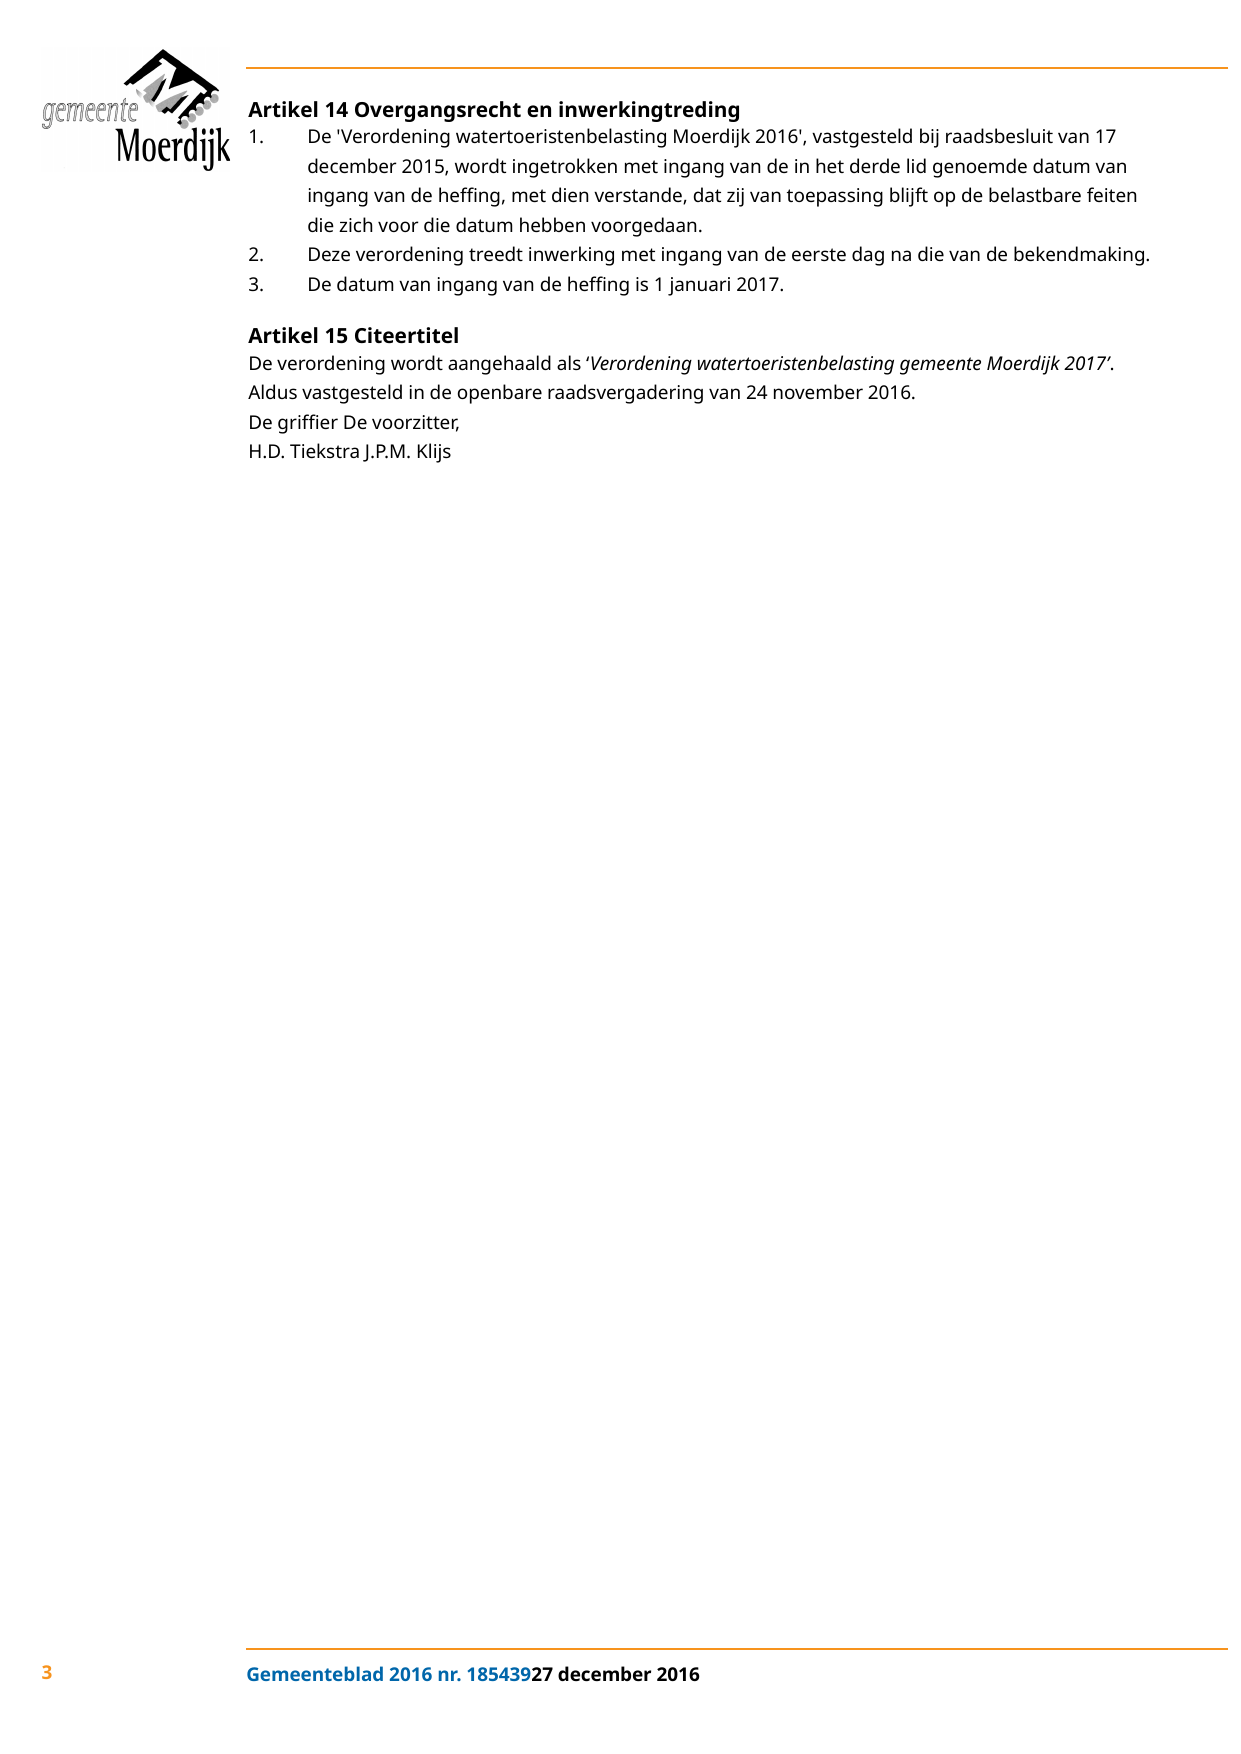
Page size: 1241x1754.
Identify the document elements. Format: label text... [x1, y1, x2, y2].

text Artikel 15 Citeertitel [248, 322, 1152, 350]
list Deze verordening treedt inwerking met ingang van de eerste dag na die van de bekendmaking. [248, 242, 1152, 267]
text De verordening wordt aangehaald als ‘Verordening watertoeristenbelasting gemeente Moerdijk 2017’. [248, 350, 1152, 376]
picture [41, 47, 231, 172]
list De 'Verordening watertoeristenbelasting Moerdijk 2016', vastgesteld bij raadsbesluit van 17 december 2015, wordt ingetrokken met ingang van de in het derde lid genoemde datum van ingang van de heffing, met dien verstande, dat zij van toepassing blijft op de belastbare feiten die zich voor die datum hebben voorgedaan. [248, 123, 1152, 238]
list De datum van ingang van de heffing is 1 januari 2017. [248, 271, 1152, 297]
text Artikel 14 Overgangsrecht en inwerkingtreding [248, 95, 1152, 123]
text Aldus vastgesteld in de openbare raadsvergadering van 24 november 2016. [248, 379, 1152, 405]
text H.D. Tiekstra J.P.M. Klijs [248, 439, 1152, 464]
text De griffier De voorzitter, [248, 409, 1152, 435]
